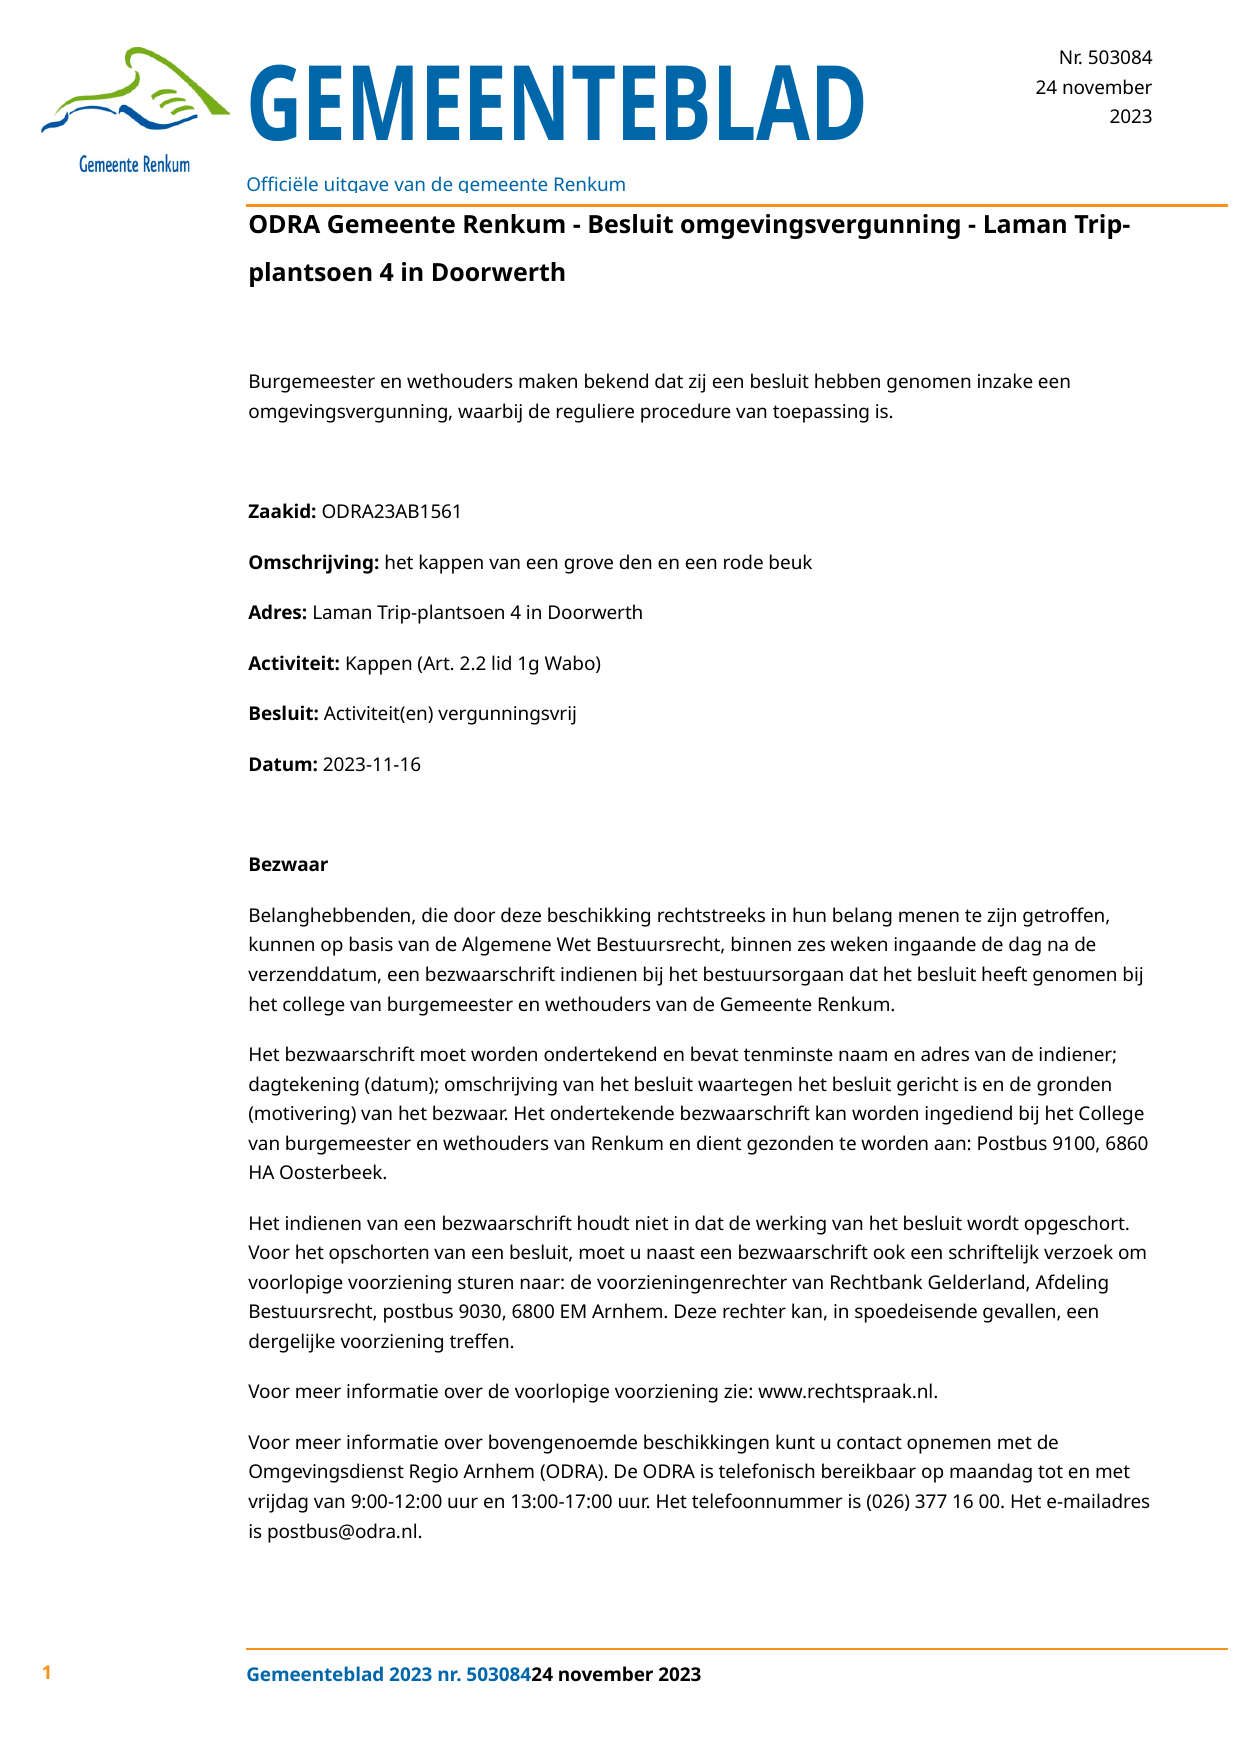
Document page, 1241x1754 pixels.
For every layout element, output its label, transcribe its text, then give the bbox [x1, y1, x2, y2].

text Voor meer informatie over de voorlopige voorziening zie: www.rechtspraak.nl. [248, 1379, 1152, 1404]
text Voor meer informatie over bovengenoemde beschikkingen kunt u contact opnemen met de Omgevingsdienst Regio Arnhem (ODRA). De ODRA is telefonisch bereikbaar op maandag tot en met vrijdag van 9:00-12:00 uur en 13:00-17:00 uur. Het telefoonnummer is (026) 377 16 00. Het e-mailadres is postbus@odra.nl. [248, 1429, 1152, 1544]
text Bezwaar [248, 852, 1152, 877]
text Omschrijving: het kappen van een grove den en een rode beuk [248, 549, 1152, 575]
text Adres: Laman Trip-plantsoen 4 in Doorwerth [248, 599, 1152, 625]
text ODRA Gemeente Renkum - Besluit omgevingsvergunning - Laman Trip-plantsoen 4 in Doorwerth [248, 207, 1152, 288]
text Belanghebbenden, die door deze beschikking rechtstreeks in hun belang menen te zijn getroffen, kunnen op basis van de Algemene Wet Bestuursrecht, binnen zes weken ingaande de dag na de verzenddatum, een bezwaarschrift indienen bij het bestuursorgaan dat het besluit heeft genomen bij het college van burgemeester en wethouders van de Gemeente Renkum. [248, 902, 1152, 1017]
text Zaakid: ODRA23AB1561 [248, 499, 1152, 524]
text Activiteit: Kappen (Art. 2.2 lid 1g Wabo) [248, 650, 1152, 676]
text Het indienen van een bezwaarschrift houdt niet in dat de werking van het besluit wordt opgeschort. Voor het opschorten van een besluit, moet u naast een bezwaarschrift ook een schriftelijk verzoek om voorlopige voorziening sturen naar: de voorzieningenrechter van Rechtbank Gelderland, Afdeling Bestuursrecht, postbus 9030, 6800 EM Arnhem. Deze rechter kan, in spoedeisende gevallen, een dergelijke voorziening treffen. [248, 1210, 1152, 1354]
picture [41, 47, 231, 172]
text Datum: 2023-11-16 [248, 751, 1152, 777]
text Het bezwaarschrift moet worden ondertekend en bevat tenminste naam en adres van de indiener; dagtekening (datum); omschrijving van het besluit waartegen het besluit gericht is en de gronden (motivering) van het bezwaar. Het ondertekende bezwaarschrift kan worden ingediend bij het College van burgemeester en wethouders van Renkum en dient gezonden te worden aan: Postbus 9100, 6860 HA Oosterbeek. [248, 1041, 1152, 1185]
text Besluit: Activiteit(en) vergunningsvrij [248, 700, 1152, 726]
text Burgemeester en wethouders maken bekend dat zij een besluit hebben genomen inzake een omgevingsvergunning, waarbij de reguliere procedure van toepassing is. [248, 368, 1152, 424]
